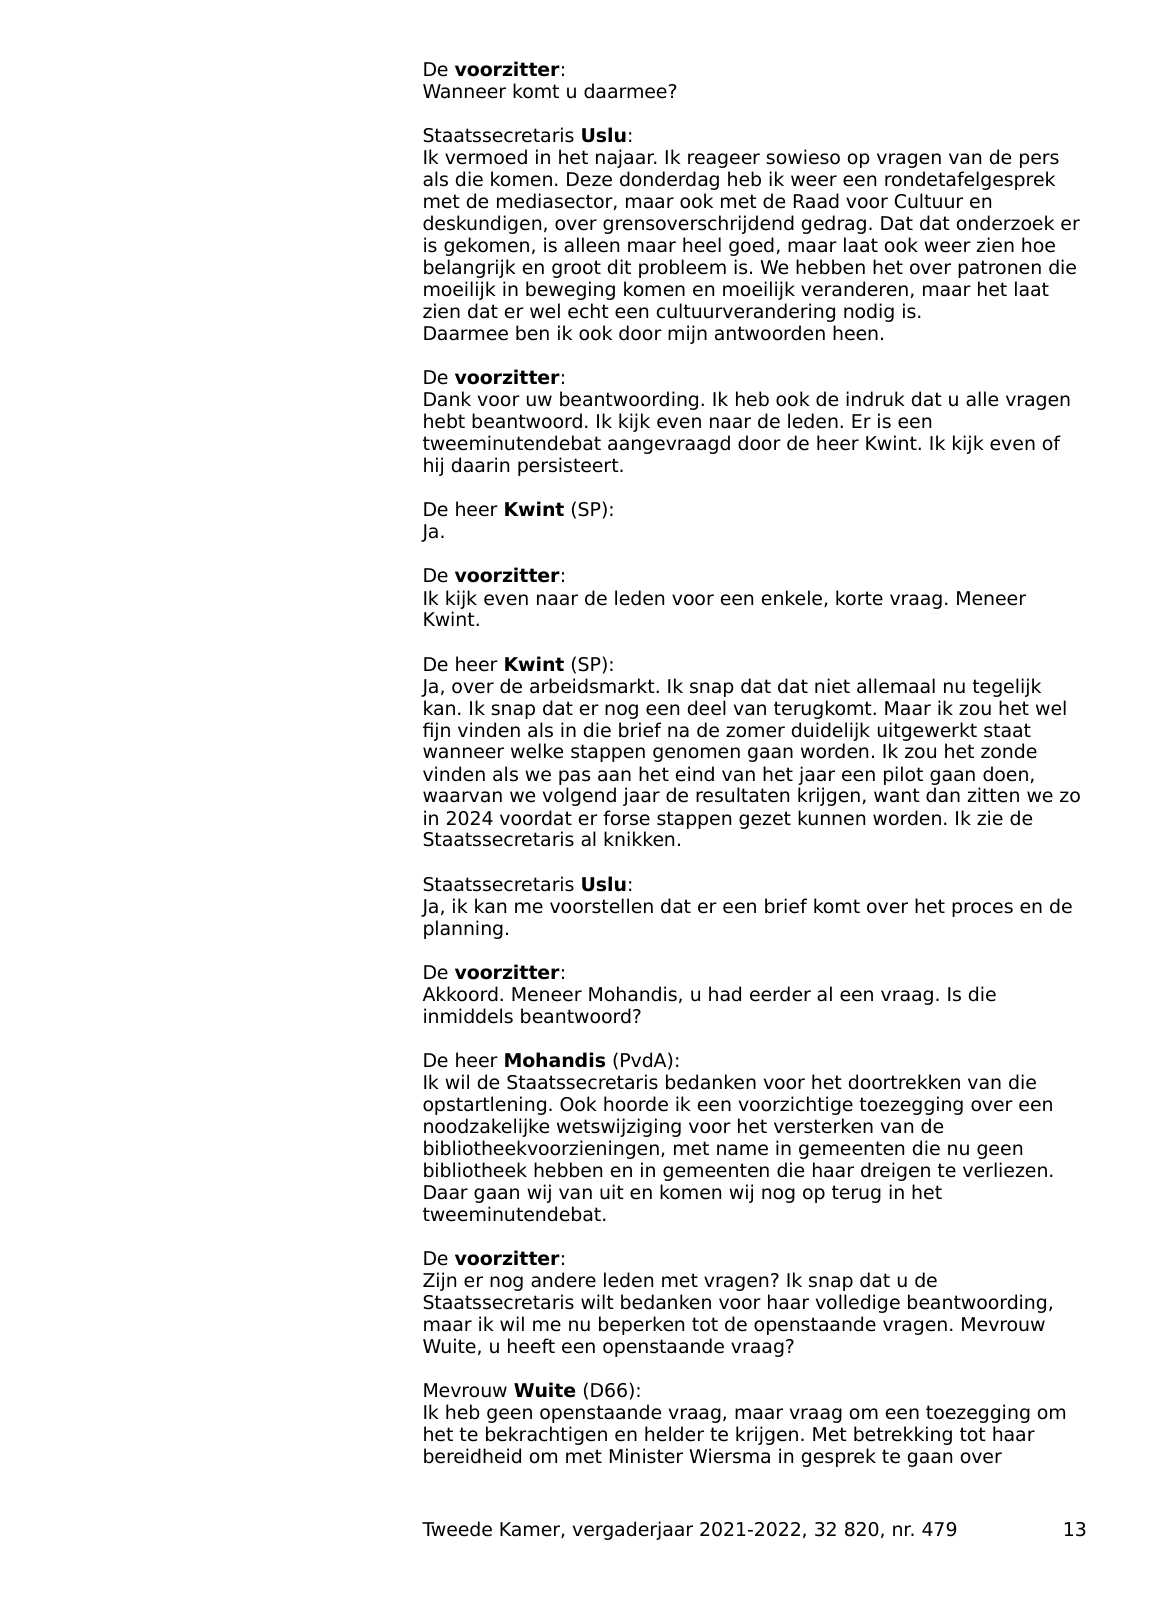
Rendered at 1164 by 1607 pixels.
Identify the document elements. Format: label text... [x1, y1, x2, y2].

text Ik heb geen openstaande vraag, maar vraag om een toezegging om het te bekrachtigen en helder te krijgen. Met betrekking tot haar bereidheid om met Minister Wiersma in gesprek te gaan over [422, 1402, 1087, 1468]
text Ja. [422, 521, 1087, 543]
text Wanneer komt u daarmee? [422, 81, 1087, 103]
text De heer Mohandis (PvdA): [422, 1050, 1087, 1072]
text De voorzitter: [422, 962, 1087, 984]
text Ik wil de Staatssecretaris bedanken voor het doortrekken van die opstartlening. Ook hoorde ik een voorzichtige toezegging over een noodzakelijke wetswijziging voor het versterken van de bibliotheekvoorzieningen, met name in gemeenten die nu geen bibliotheek hebben en in gemeenten die haar dreigen te verliezen. Daar gaan wij van uit en komen wij nog op terug in het tweeminutendebat. [422, 1072, 1087, 1226]
text De heer Kwint (SP): [422, 653, 1087, 676]
text De heer Kwint (SP): [422, 499, 1087, 521]
text Ja, ik kan me voorstellen dat er een brief komt over het proces en de planning. [422, 896, 1087, 939]
text De voorzitter: [422, 367, 1087, 389]
text Akkoord. Meneer Mohandis, u had eerder al een vraag. Is die inmiddels beantwoord? [422, 984, 1087, 1028]
text Daarmee ben ik ook door mijn antwoorden heen. [422, 323, 1087, 345]
text De voorzitter: [422, 59, 1087, 81]
text Ik kijk even naar de leden voor een enkele, korte vraag. Meneer Kwint. [422, 587, 1087, 631]
text Ik vermoed in het najaar. Ik reageer sowieso op vragen van de pers als die komen. Deze donderdag heb ik weer een rondetafelgesprek met de mediasector, maar ook met de Raad voor Cultuur en deskundigen, over grensoverschrijdend gedrag. Dat dat onderzoek er is gekomen, is alleen maar heel goed, maar laat ook weer zien hoe belangrijk en groot dit probleem is. We hebben het over patronen die moeilijk in beweging komen en moeilijk veranderen, maar het laat zien dat er wel echt een cultuurverandering nodig is. [422, 147, 1087, 323]
text Dank voor uw beantwoording. Ik heb ook de indruk dat u alle vragen hebt beantwoord. Ik kijk even naar de leden. Er is een tweeminutendebat aangevraagd door de heer Kwint. Ik kijk even of hij daarin persisteert. [422, 389, 1087, 477]
text Zijn er nog andere leden met vragen? Ik snap dat u de Staatssecretaris wilt bedanken voor haar volledige beantwoording, maar ik wil me nu beperken tot de openstaande vragen. Mevrouw Wuite, u heeft een openstaande vraag? [422, 1270, 1087, 1358]
text Mevrouw Wuite (D66): [422, 1380, 1087, 1402]
text De voorzitter: [422, 1248, 1087, 1270]
text Staatssecretaris Uslu: [422, 873, 1087, 896]
text Staatssecretaris Uslu: [422, 125, 1087, 147]
text De voorzitter: [422, 565, 1087, 587]
text Ja, over de arbeidsmarkt. Ik snap dat dat niet allemaal nu tegelijk kan. Ik snap dat er nog een deel van terugkomt. Maar ik zou het wel fijn vinden als in die brief na de zomer duidelijk uitgewerkt staat wanneer welke stappen genomen gaan worden. Ik zou het zonde vinden als we pas aan het eind van het jaar een pilot gaan doen, waarvan we volgend jaar de resultaten krijgen, want dan zitten we zo in 2024 voordat er forse stappen gezet kunnen worden. Ik zie de Staatssecretaris al knikken. [422, 676, 1087, 851]
